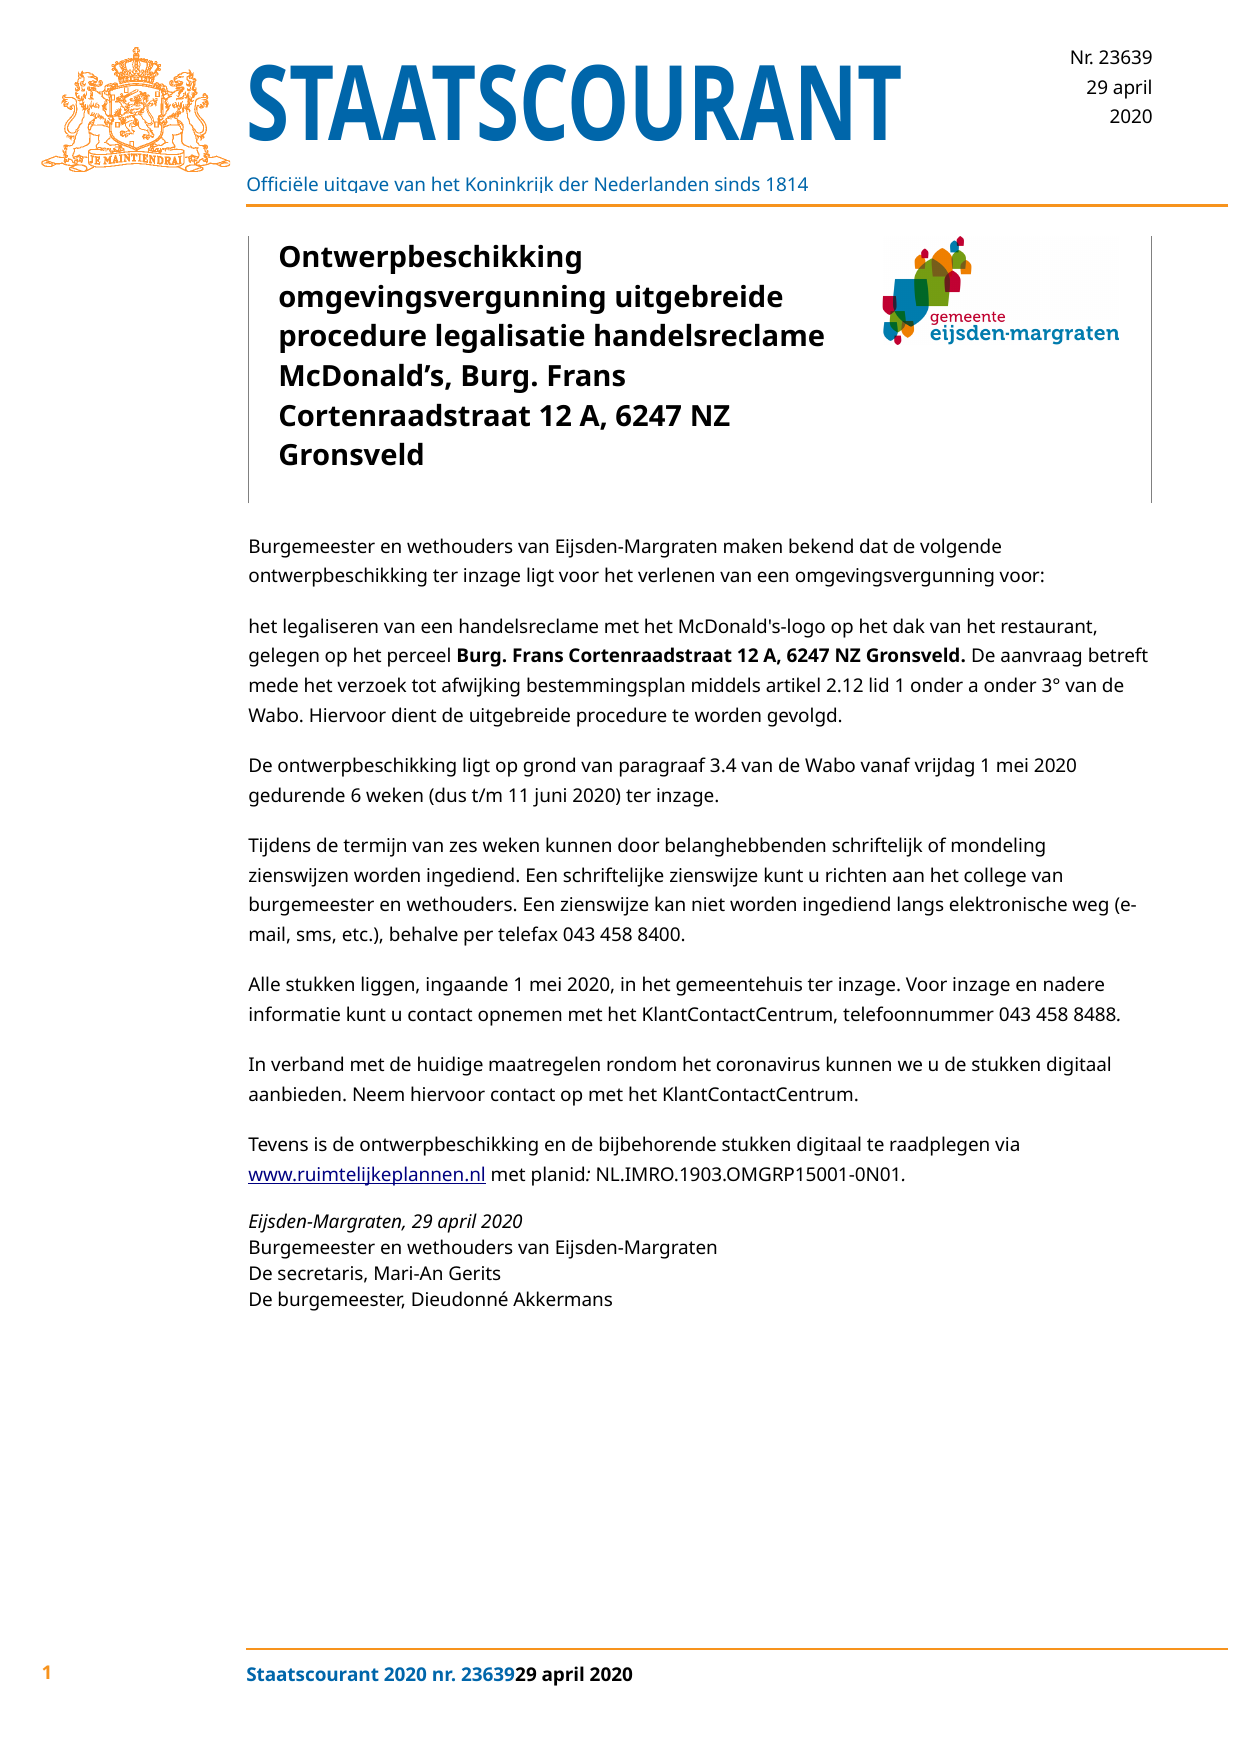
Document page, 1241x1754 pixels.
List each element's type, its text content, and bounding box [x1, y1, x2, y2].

picture [882, 236, 1119, 345]
table_header Ontwerpbeschikking omgevingsvergunning uitgebreide procedure legalisatie handelsreclame McDonald’s, Burg. Frans Cortenraadstraat 12 A, 6247 NZ Gronsveld [249, 236, 850, 503]
text In verband met de huidige maatregelen rondom het coronavirus kunnen we u de stukken digitaal aanbieden. Neem hiervoor contact op met het KlantContactCentrum. [248, 1051, 1152, 1107]
text Burgemeester en wethouders van Eijsden-Margraten maken bekend dat de volgende ontwerpbeschikking ter inzage ligt voor het verlenen van een omgevingsvergunning voor: [248, 533, 1152, 588]
text De ontwerpbeschikking ligt op grond van paragraaf 3.4 van de Wabo vanaf vrijdag 1 mei 2020 gedurende 6 weken (dus t/m 11 juni 2020) ter inzage. [248, 752, 1152, 807]
text het legaliseren van een handelsreclame met het McDonald's-logo op het dak van het restaurant, gelegen op het perceel Burg. Frans Cortenraadstraat 12 A, 6247 NZ Gronsveld. De aanvraag betreft mede het verzoek tot afwijking bestemmingsplan middels artikel 2.12 lid 1 onder a onder 3° van de Wabo. Hiervoor dient de uitgebreide procedure te worden gevolgd. [248, 613, 1152, 727]
text Eijsden-Margraten, 29 april 2020 [248, 1209, 1152, 1234]
table_header [850, 236, 1151, 503]
text Tijdens de termijn van zes weken kunnen door belanghebbenden schriftelijk of mondeling zienswijzen worden ingediend. Een schriftelijke zienswijze kunt u richten aan het college van burgemeester en wethouders. Een zienswijze kan niet worden ingediend langs elektronische weg (e-mail, sms, etc.), behalve per telefax 043 458 8400. [248, 832, 1152, 947]
text De secretaris, Mari-An Gerits [248, 1260, 1152, 1286]
text De burgemeester, Dieudonné Akkermans [248, 1286, 1152, 1312]
text Alle stukken liggen, ingaande 1 mei 2020, in het gemeentehuis ter inzage. Voor inzage en nadere informatie kunt u contact opnemen met het KlantContactCentrum, telefoonnummer 043 458 8488. [248, 971, 1152, 1027]
text Tevens is de ontwerpbeschikking en de bijbehorende stukken digitaal te raadplegen via www.ruimtelijkeplannen.nl met planid: NL.IMRO.1903.OMGRP15001-0N01. [248, 1131, 1152, 1187]
picture [41, 47, 231, 172]
text Burgemeester en wethouders van Eijsden-Margraten [248, 1234, 1152, 1260]
